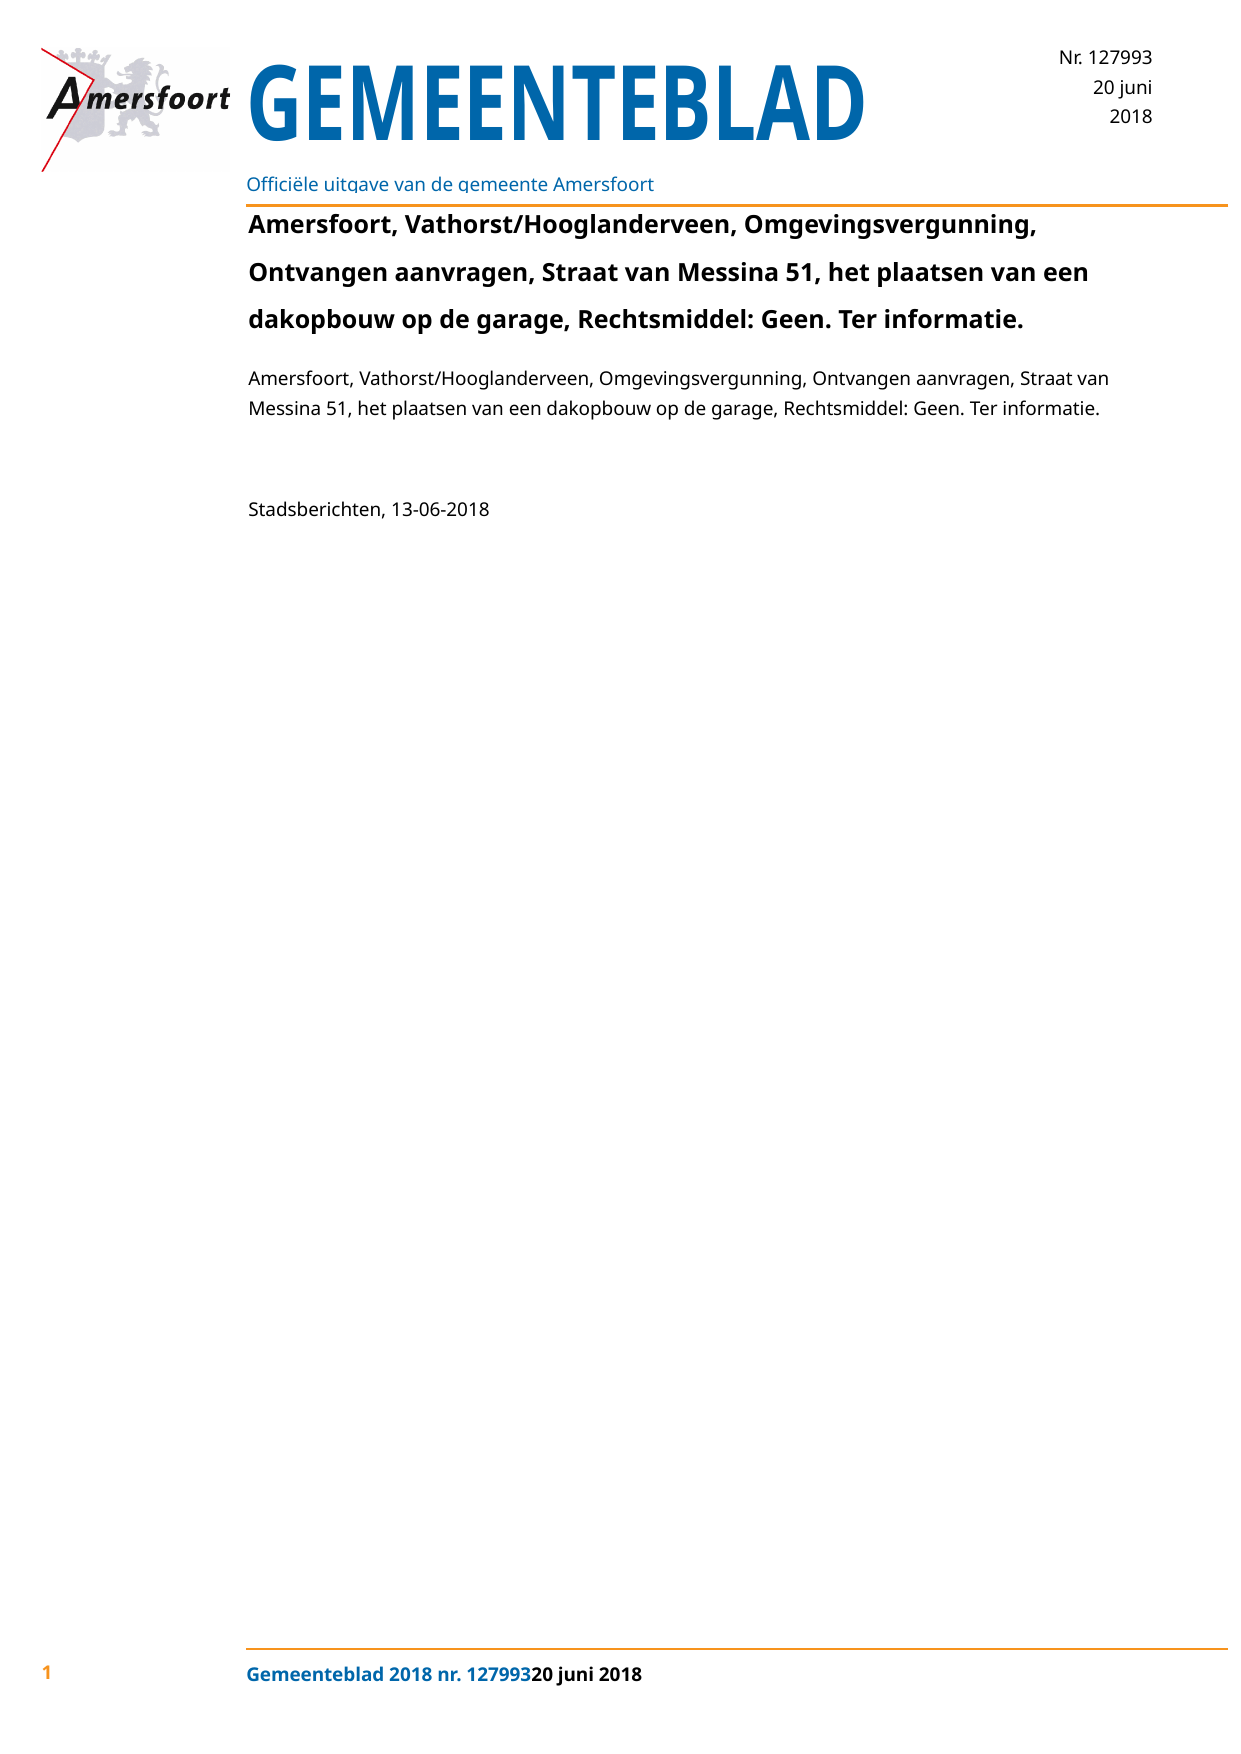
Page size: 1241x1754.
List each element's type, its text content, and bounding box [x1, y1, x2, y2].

picture [41, 47, 231, 172]
text Amersfoort, Vathorst/Hooglanderveen, Omgevingsvergunning, Ontvangen aanvragen, Straat van Messina 51, het plaatsen van een dakopbouw op de garage, Rechtsmiddel: Geen. Ter informatie. [248, 366, 1152, 421]
text Amersfoort, Vathorst/Hooglanderveen, Omgevingsvergunning, Ontvangen aanvragen, Straat van Messina 51, het plaatsen van een dakopbouw op de garage, Rechtsmiddel: Geen. Ter informatie. [248, 207, 1152, 336]
text Stadsberichten, 13-06-2018 [248, 496, 1152, 522]
